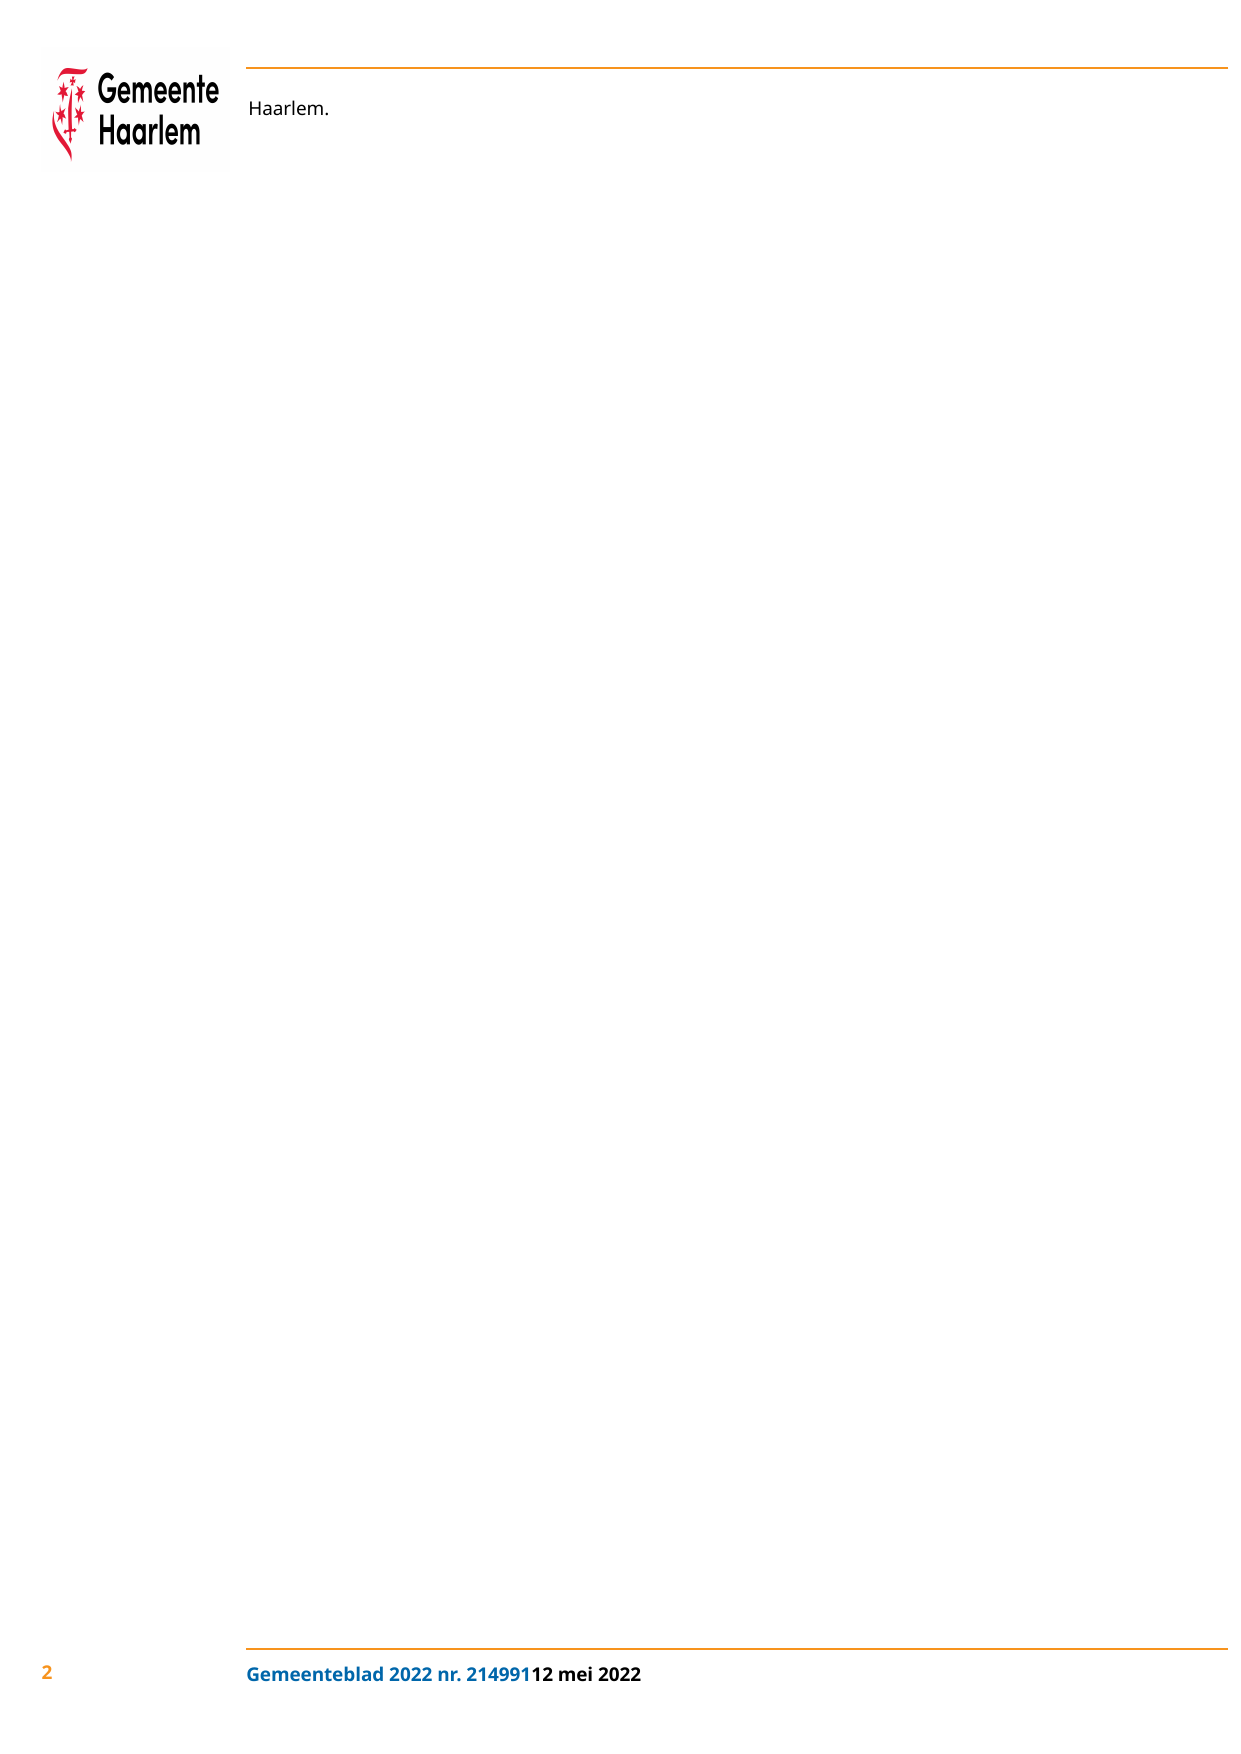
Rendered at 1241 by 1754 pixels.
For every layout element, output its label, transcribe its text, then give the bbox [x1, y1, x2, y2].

picture [41, 47, 231, 172]
text Haarlem. [248, 95, 1152, 121]
